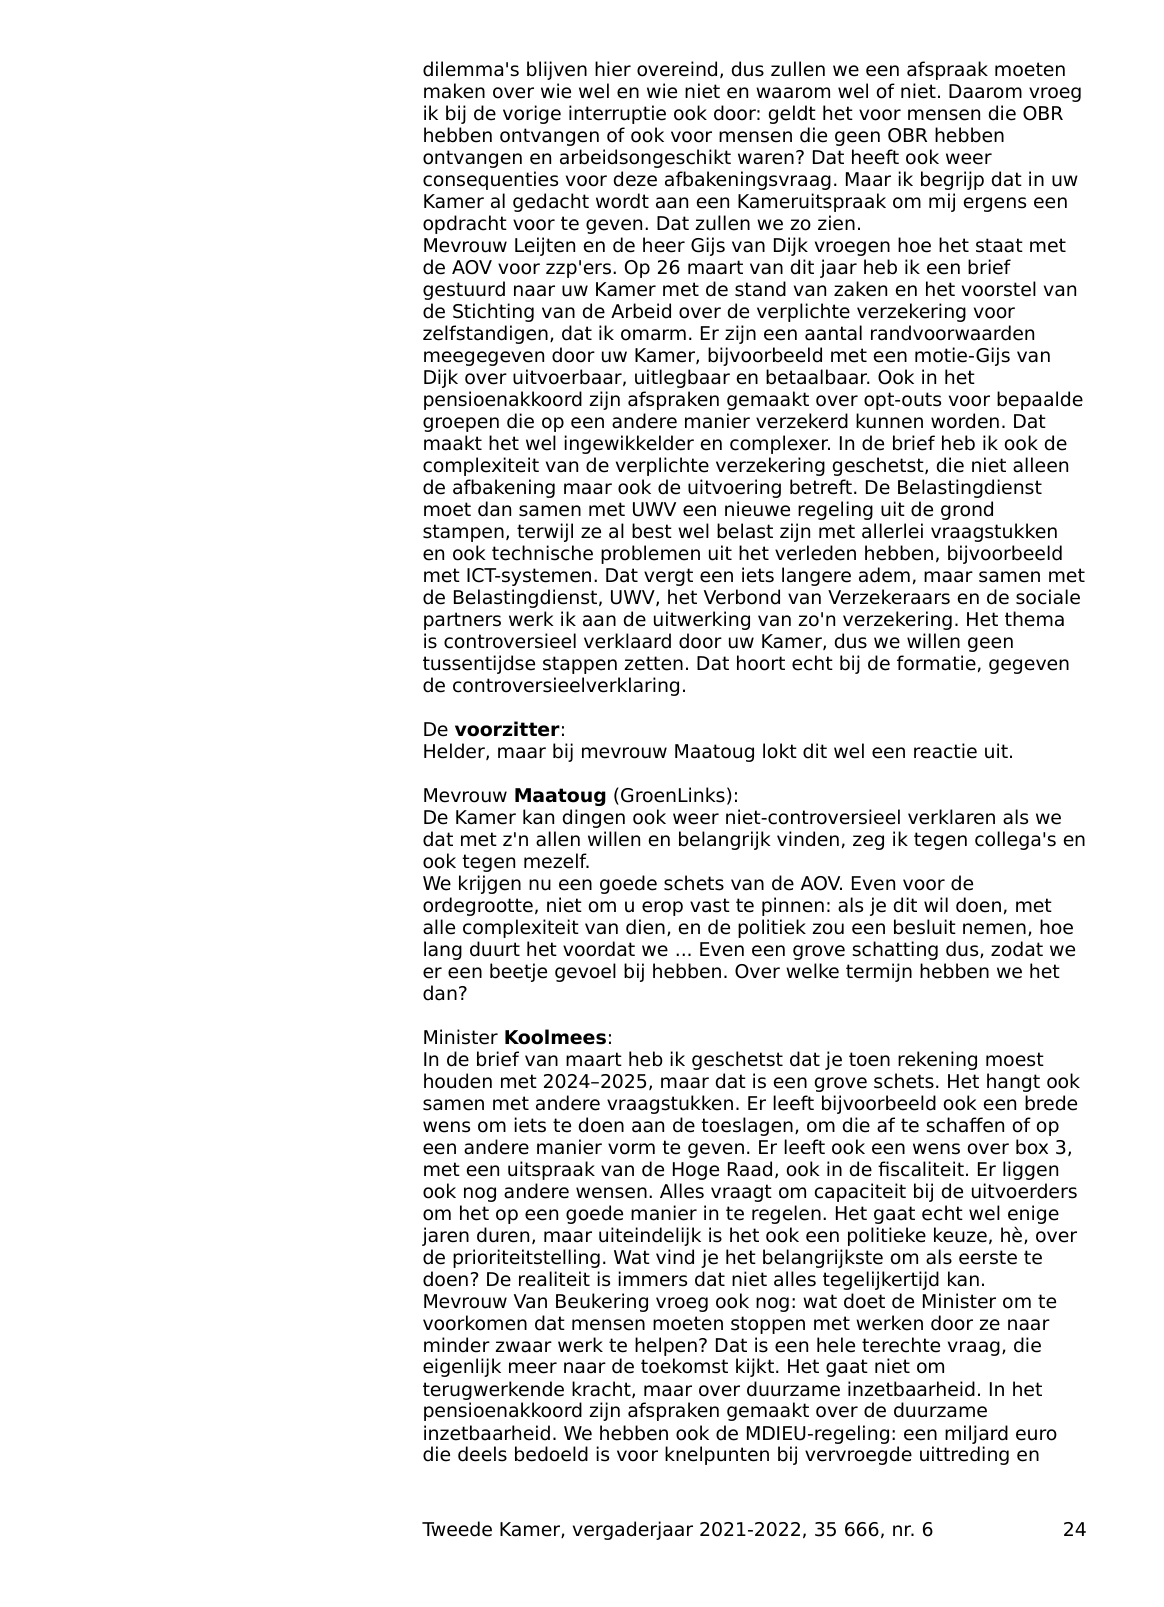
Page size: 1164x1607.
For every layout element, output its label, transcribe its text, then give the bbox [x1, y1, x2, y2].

text De Kamer kan dingen ook weer niet-controversieel verklaren als we dat met z'n allen willen en belangrijk vinden, zeg ik tegen collega's en ook tegen mezelf. [422, 807, 1087, 873]
text dilemma's blijven hier overeind, dus zullen we een afspraak moeten maken over wie wel en wie niet en waarom wel of niet. Daarom vroeg ik bij de vorige interruptie ook door: geldt het voor mensen die OBR hebben ontvangen of ook voor mensen die geen OBR hebben ontvangen en arbeidsongeschikt waren? Dat heeft ook weer consequenties voor deze afbakeningsvraag. Maar ik begrijp dat in uw Kamer al gedacht wordt aan een Kameruitspraak om mij ergens een opdracht voor te geven. Dat zullen we zo zien. [422, 59, 1087, 235]
text Mevrouw Maatoug (GroenLinks): [422, 785, 1087, 807]
text In de brief van maart heb ik geschetst dat je toen rekening moest houden met 2024–2025, maar dat is een grove schets. Het hangt ook samen met andere vraagstukken. Er leeft bijvoorbeeld ook een brede wens om iets te doen aan de toeslagen, om die af te schaffen of op een andere manier vorm te geven. Er leeft ook een wens over box 3, met een uitspraak van de Hoge Raad, ook in de fiscaliteit. Er liggen ook nog andere wensen. Alles vraagt om capaciteit bij de uitvoerders om het op een goede manier in te regelen. Het gaat echt wel enige jaren duren, maar uiteindelijk is het ook een politieke keuze, hè, over de prioriteitstelling. Wat vind je het belangrijkste om als eerste te doen? De realiteit is immers dat niet alles tegelijkertijd kan. [422, 1049, 1087, 1291]
text De voorzitter: [422, 719, 1087, 741]
text Minister Koolmees: [422, 1027, 1087, 1049]
text We krijgen nu een goede schets van de AOV. Even voor de ordegrootte, niet om u erop vast te pinnen: als je dit wil doen, met alle complexiteit van dien, en de politiek zou een besluit nemen, hoe lang duurt het voordat we ... Even een grove schatting dus, zodat we er een beetje gevoel bij hebben. Over welke termijn hebben we het dan? [422, 873, 1087, 1004]
text Helder, maar bij mevrouw Maatoug lokt dit wel een reactie uit. [422, 741, 1087, 763]
text Mevrouw Van Beukering vroeg ook nog: wat doet de Minister om te voorkomen dat mensen moeten stoppen met werken door ze naar minder zwaar werk te helpen? Dat is een hele terechte vraag, die eigenlijk meer naar de toekomst kijkt. Het gaat niet om terugwerkende kracht, maar over duurzame inzetbaarheid. In het pensioenakkoord zijn afspraken gemaakt over de duurzame inzetbaarheid. We hebben ook de MDIEU-regeling: een miljard euro die deels bedoeld is voor knelpunten bij vervroegde uittreding en [422, 1291, 1087, 1466]
text Mevrouw Leijten en de heer Gijs van Dijk vroegen hoe het staat met de AOV voor zzp'ers. Op 26 maart van dit jaar heb ik een brief gestuurd naar uw Kamer met de stand van zaken en het voorstel van de Stichting van de Arbeid over de verplichte verzekering voor zelfstandigen, dat ik omarm. Er zijn een aantal randvoorwaarden meegegeven door uw Kamer, bijvoorbeeld met een motie-Gijs van Dijk over uitvoerbaar, uitlegbaar en betaalbaar. Ook in het pensioenakkoord zijn afspraken gemaakt over opt-outs voor bepaalde groepen die op een andere manier verzekerd kunnen worden. Dat maakt het wel ingewikkelder en complexer. In de brief heb ik ook de complexiteit van de verplichte verzekering geschetst, die niet alleen de afbakening maar ook de uitvoering betreft. De Belastingdienst moet dan samen met UWV een nieuwe regeling uit de grond stampen, terwijl ze al best wel belast zijn met allerlei vraagstukken en ook technische problemen uit het verleden hebben, bijvoorbeeld met ICT-systemen. Dat vergt een iets langere adem, maar samen met de Belastingdienst, UWV, het Verbond van Verzekeraars en de sociale partners werk ik aan de uitwerking van zo'n verzekering. Het thema is controversieel verklaard door uw Kamer, dus we willen geen tussentijdse stappen zetten. Dat hoort echt bij de formatie, gegeven de controversieelverklaring. [422, 235, 1087, 696]
